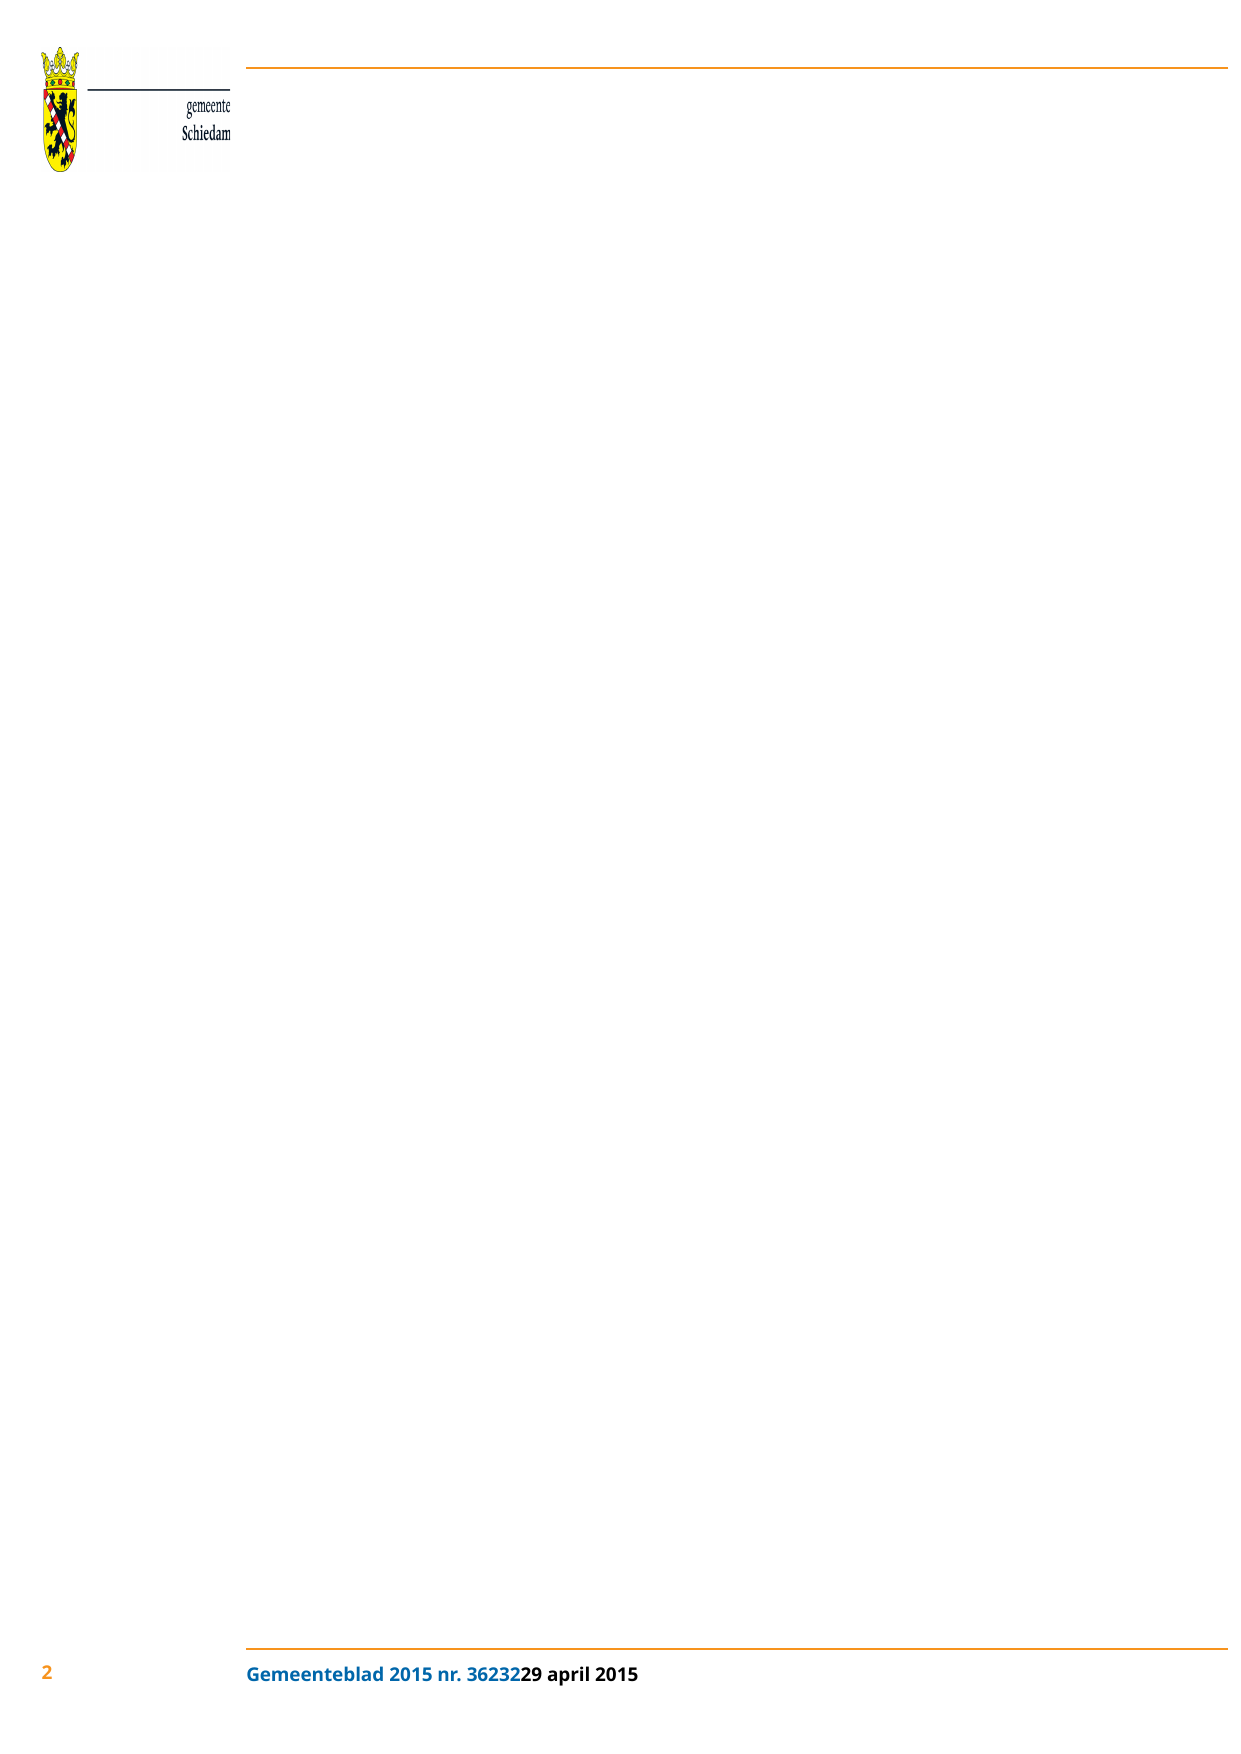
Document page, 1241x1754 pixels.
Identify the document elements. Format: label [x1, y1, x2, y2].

picture [41, 47, 231, 172]
